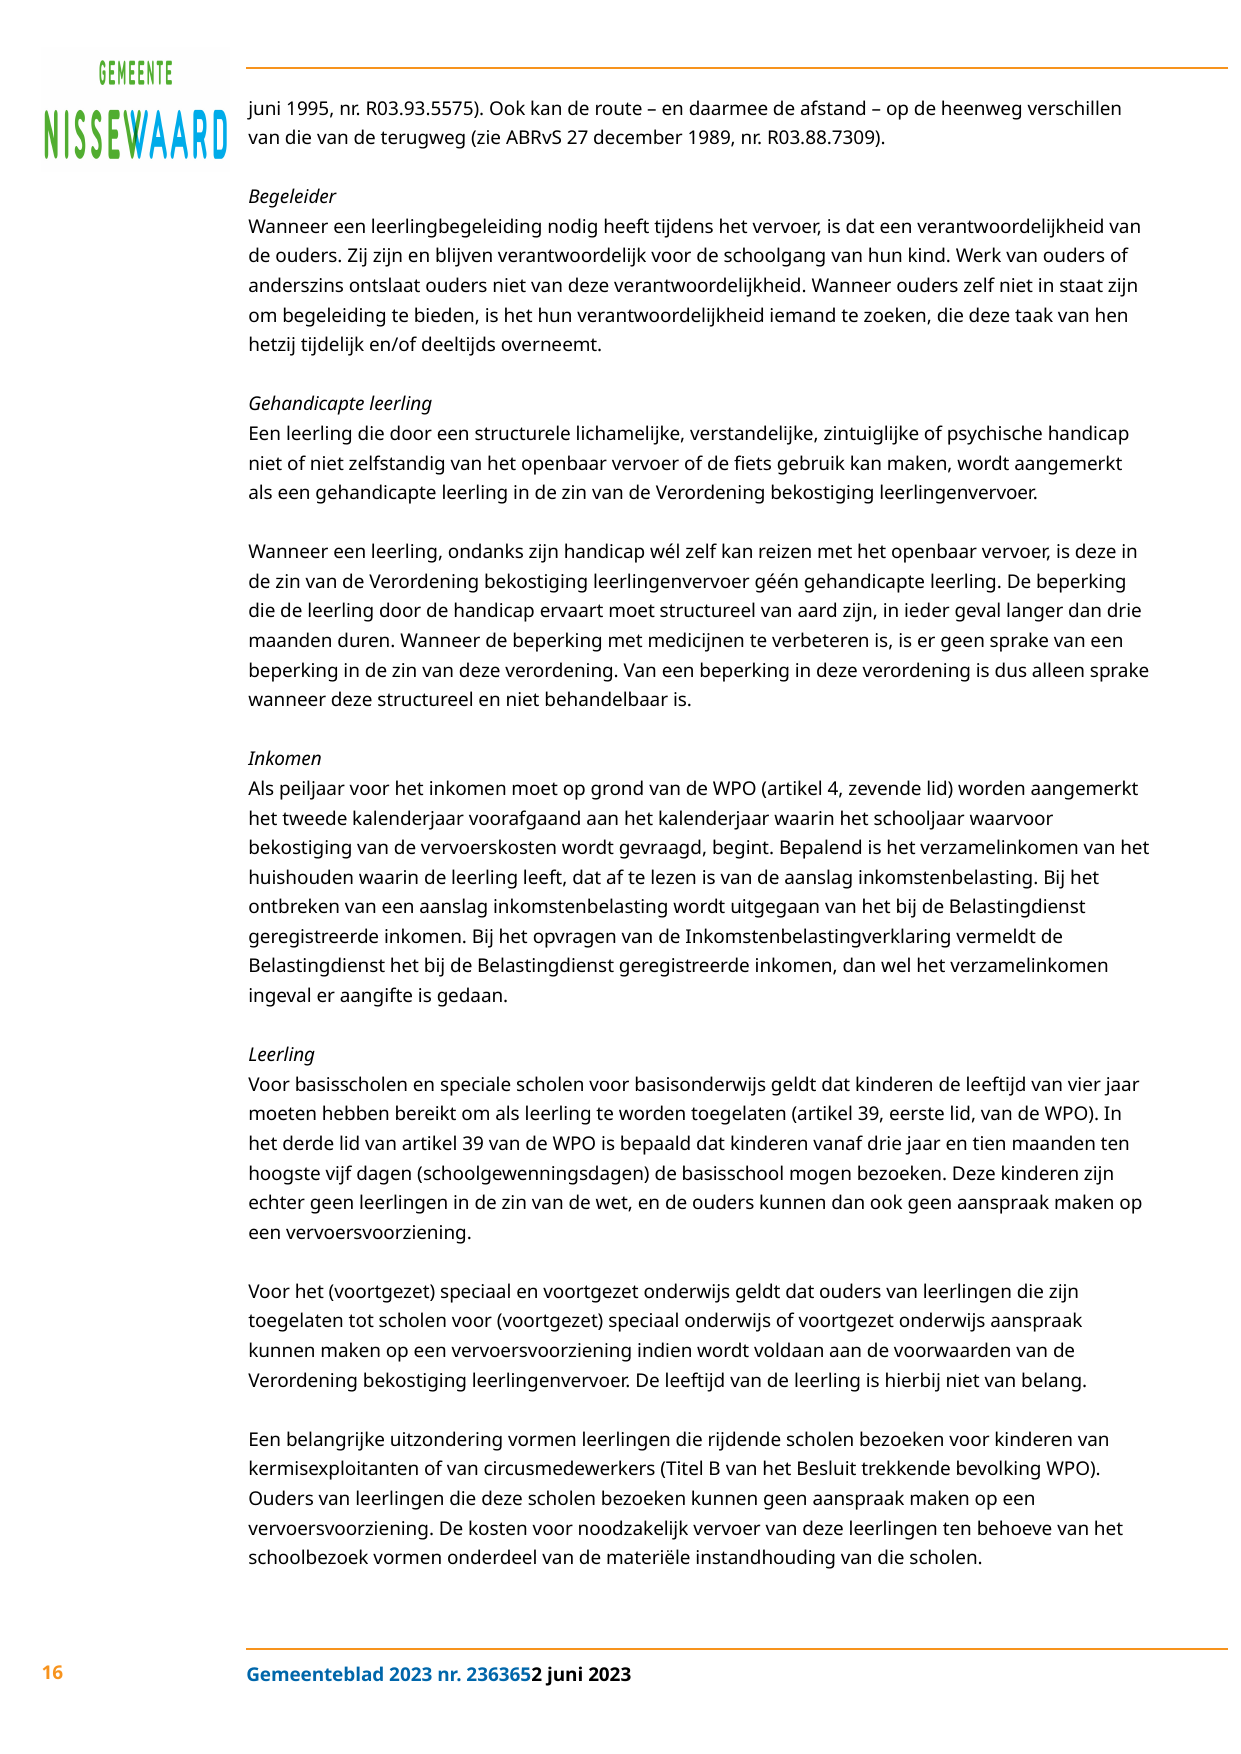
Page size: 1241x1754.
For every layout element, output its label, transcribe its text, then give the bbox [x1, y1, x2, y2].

text Een leerling die door een structurele lichamelijke, verstandelijke, zintuiglijke of psychische handicap niet of niet zelfstandig van het openbaar vervoer of de fiets gebruik kan maken, wordt aangemerkt als een gehandicapte leerling in de zin van de Verordening bekostiging leerlingenvervoer. [248, 420, 1152, 505]
text Wanneer een leerling, ondanks zijn handicap wél zelf kan reizen met het openbaar vervoer, is deze in de zin van de Verordening bekostiging leerlingenvervoer géén gehandicapte leerling. De beperking die de leerling door de handicap ervaart moet structureel van aard zijn, in ieder geval langer dan drie maanden duren. Wanneer de beperking met medicijnen te verbeteren is, is er geen sprake van een beperking in de zin van deze verordening. Van een beperking in deze verordening is dus alleen sprake wanneer deze structureel en niet behandelbaar is. [248, 538, 1152, 712]
text Een belangrijke uitzondering vormen leerlingen die rijdende scholen bezoeken voor kinderen van kermisexploitanten of van circusmedewerkers (Titel B van het Besluit trekkende bevolking WPO). Ouders van leerlingen die deze scholen bezoeken kunnen geen aanspraak maken op een vervoersvoorziening. De kosten voor noodzakelijk vervoer van deze leerlingen ten behoeve van het schoolbezoek vormen onderdeel van de materiële instandhouding van die scholen. [248, 1426, 1152, 1570]
text Voor het (voortgezet) speciaal en voortgezet onderwijs geldt dat ouders van leerlingen die zijn toegelaten tot scholen voor (voortgezet) speciaal onderwijs of voortgezet onderwijs aanspraak kunnen maken op een vervoersvoorziening indien wordt voldaan aan de voorwaarden van de Verordening bekostiging leerlingenvervoer. De leeftijd van de leerling is hierbij niet van belang. [248, 1278, 1152, 1393]
picture [41, 47, 231, 172]
text Begeleider [248, 183, 1152, 209]
text Als peiljaar voor het inkomen moet op grond van de WPO (artikel 4, zevende lid) worden aangemerkt het tweede kalenderjaar voorafgaand aan het kalenderjaar waarin het schooljaar waarvoor bekostiging van de vervoerskosten wordt gevraagd, begint. Bepalend is het verzamelinkomen van het huishouden waarin de leerling leeft, dat af te lezen is van de aanslag inkomstenbelasting. Bij het ontbreken van een aanslag inkomstenbelasting wordt uitgegaan van het bij de Belastingdienst geregistreerde inkomen. Bij het opvragen van de Inkomstenbelastingverklaring vermeldt de Belastingdienst het bij de Belastingdienst geregistreerde inkomen, dan wel het verzamelinkomen ingeval er aangifte is gedaan. [248, 775, 1152, 1008]
text Leerling [248, 1041, 1152, 1067]
text Wanneer een leerlingbegeleiding nodig heeft tijdens het vervoer, is dat een verantwoordelijkheid van de ouders. Zij zijn en blijven verantwoordelijk voor de schoolgang van hun kind. Werk van ouders of anderszins ontslaat ouders niet van deze verantwoordelijkheid. Wanneer ouders zelf niet in staat zijn om begeleiding te bieden, is het hun verantwoordelijkheid iemand te zoeken, die deze taak van hen hetzij tijdelijk en/of deeltijds overneemt. [248, 213, 1152, 357]
text Gehandicapte leerling [248, 391, 1152, 416]
text Voor basisscholen en speciale scholen voor basisonderwijs geldt dat kinderen de leeftijd van vier jaar moeten hebben bereikt om als leerling te worden toegelaten (artikel 39, eerste lid, van de WPO). In het derde lid van artikel 39 van de WPO is bepaald dat kinderen vanaf drie jaar en tien maanden ten hoogste vijf dagen (schoolgewenningsdagen) de basisschool mogen bezoeken. Deze kinderen zijn echter geen leerlingen in de zin van de wet, en de ouders kunnen dan ook geen aanspraak maken op een vervoersvoorziening. [248, 1071, 1152, 1245]
text juni 1995, nr. R03.93.5575). Ook kan de route – en daarmee de afstand – op de heenweg verschillen van die van de terugweg (zie ABRvS 27 december 1989, nr. R03.88.7309). [248, 95, 1152, 150]
text Inkomen [248, 746, 1152, 771]
